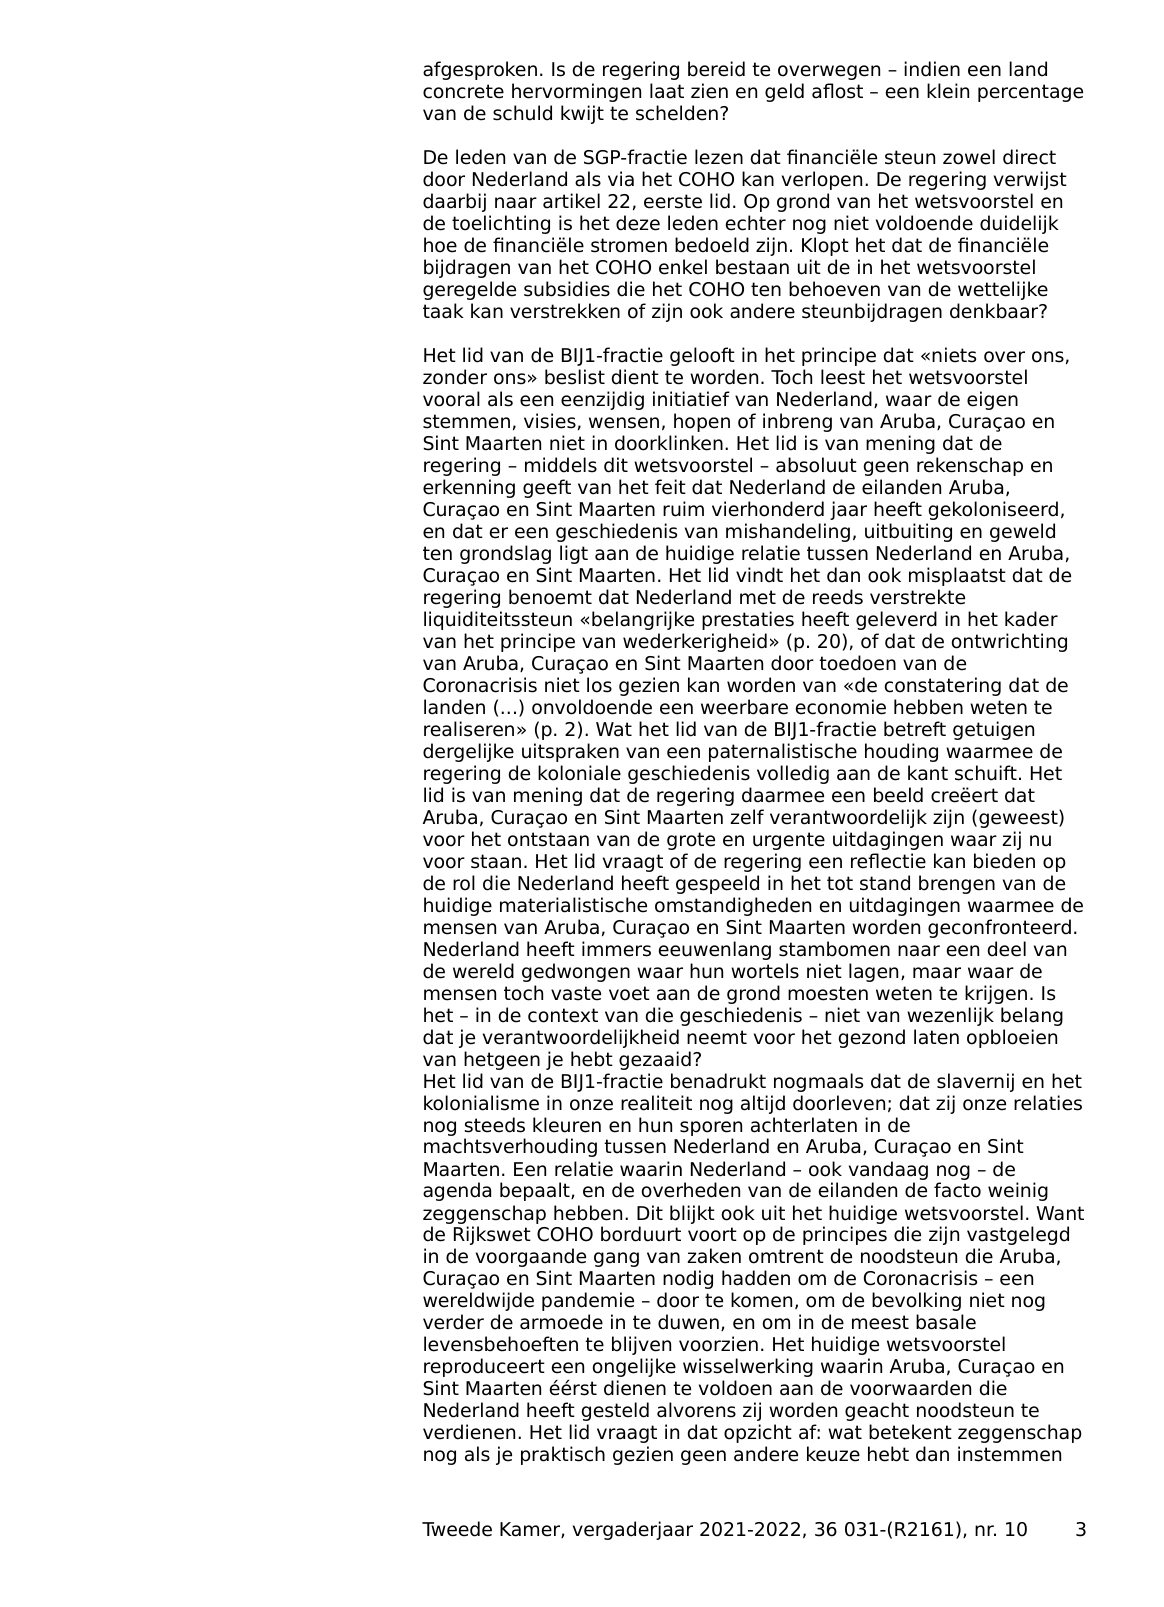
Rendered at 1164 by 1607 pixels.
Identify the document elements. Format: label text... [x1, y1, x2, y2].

text De leden van de SGP-fractie lezen dat financiële steun zowel direct door Nederland als via het COHO kan verlopen. De regering verwijst daarbij naar artikel 22, eerste lid. Op grond van het wetsvoorstel en de toelichting is het deze leden echter nog niet voldoende duidelijk hoe de financiële stromen bedoeld zijn. Klopt het dat de financiële bijdragen van het COHO enkel bestaan uit de in het wetsvoorstel geregelde subsidies die het COHO ten behoeven van de wettelijke taak kan verstrekken of zijn ook andere steunbijdragen denkbaar? [422, 147, 1087, 323]
text Het lid van de BIJ1-fractie gelooft in het principe dat «niets over ons, zonder ons» beslist dient te worden. Toch leest het wetsvoorstel vooral als een eenzijdig initiatief van Nederland, waar de eigen stemmen, visies, wensen, hopen of inbreng van Aruba, Curaçao en Sint Maarten niet in doorklinken. Het lid is van mening dat de regering – middels dit wetsvoorstel – absoluut geen rekenschap en erkenning geeft van het feit dat Nederland de eilanden Aruba, Curaçao en Sint Maarten ruim vierhonderd jaar heeft gekoloniseerd, en dat er een geschiedenis van mishandeling, uitbuiting en geweld ten grondslag ligt aan de huidige relatie tussen Nederland en Aruba, Curaçao en Sint Maarten. Het lid vindt het dan ook misplaatst dat de regering benoemt dat Nederland met de reeds verstrekte liquiditeitssteun «belangrijke prestaties heeft geleverd in het kader van het principe van wederkerigheid» (p. 20), of dat de ontwrichting van Aruba, Curaçao en Sint Maarten door toedoen van de Coronacrisis niet los gezien kan worden van «de constatering dat de landen (...) onvoldoende een weerbare economie hebben weten te realiseren» (p. 2). Wat het lid van de BIJ1-fractie betreft getuigen dergelijke uitspraken van een paternalistische houding waarmee de regering de koloniale geschiedenis volledig aan de kant schuift. Het lid is van mening dat de regering daarmee een beeld creëert dat Aruba, Curaçao en Sint Maarten zelf verantwoordelijk zijn (geweest) voor het ontstaan van de grote en urgente uitdagingen waar zij nu voor staan. Het lid vraagt of de regering een reflectie kan bieden op de rol die Nederland heeft gespeeld in het tot stand brengen van de huidige materialistische omstandigheden en uitdagingen waarmee de mensen van Aruba, Curaçao en Sint Maarten worden geconfronteerd. Nederland heeft immers eeuwenlang stambomen naar een deel van de wereld gedwongen waar hun wortels niet lagen, maar waar de mensen toch vaste voet aan de grond moesten weten te krijgen. Is het – in de context van die geschiedenis – niet van wezenlijk belang dat je verantwoordelijkheid neemt voor het gezond laten opbloeien van hetgeen je hebt gezaaid? [422, 345, 1087, 1071]
text afgesproken. Is de regering bereid te overwegen – indien een land concrete hervormingen laat zien en geld aflost – een klein percentage van de schuld kwijt te schelden? [422, 59, 1087, 125]
text Het lid van de BIJ1-fractie benadrukt nogmaals dat de slavernij en het kolonialisme in onze realiteit nog altijd doorleven; dat zij onze relaties nog steeds kleuren en hun sporen achterlaten in de machtsverhouding tussen Nederland en Aruba, Curaçao en Sint Maarten. Een relatie waarin Nederland – ook vandaag nog – de agenda bepaalt, en de overheden van de eilanden de facto weinig zeggenschap hebben. Dit blijkt ook uit het huidige wetsvoorstel. Want de Rijkswet COHO borduurt voort op de principes die zijn vastgelegd in de voorgaande gang van zaken omtrent de noodsteun die Aruba, Curaçao en Sint Maarten nodig hadden om de Coronacrisis – een wereldwijde pandemie – door te komen, om de bevolking niet nog verder de armoede in te duwen, en om in de meest basale levensbehoeften te blijven voorzien. Het huidige wetsvoorstel reproduceert een ongelijke wisselwerking waarin Aruba, Curaçao en Sint Maarten éérst dienen te voldoen aan de voorwaarden die Nederland heeft gesteld alvorens zij worden geacht noodsteun te verdienen. Het lid vraagt in dat opzicht af: wat betekent zeggenschap nog als je praktisch gezien geen andere keuze hebt dan instemmen [422, 1071, 1087, 1466]
